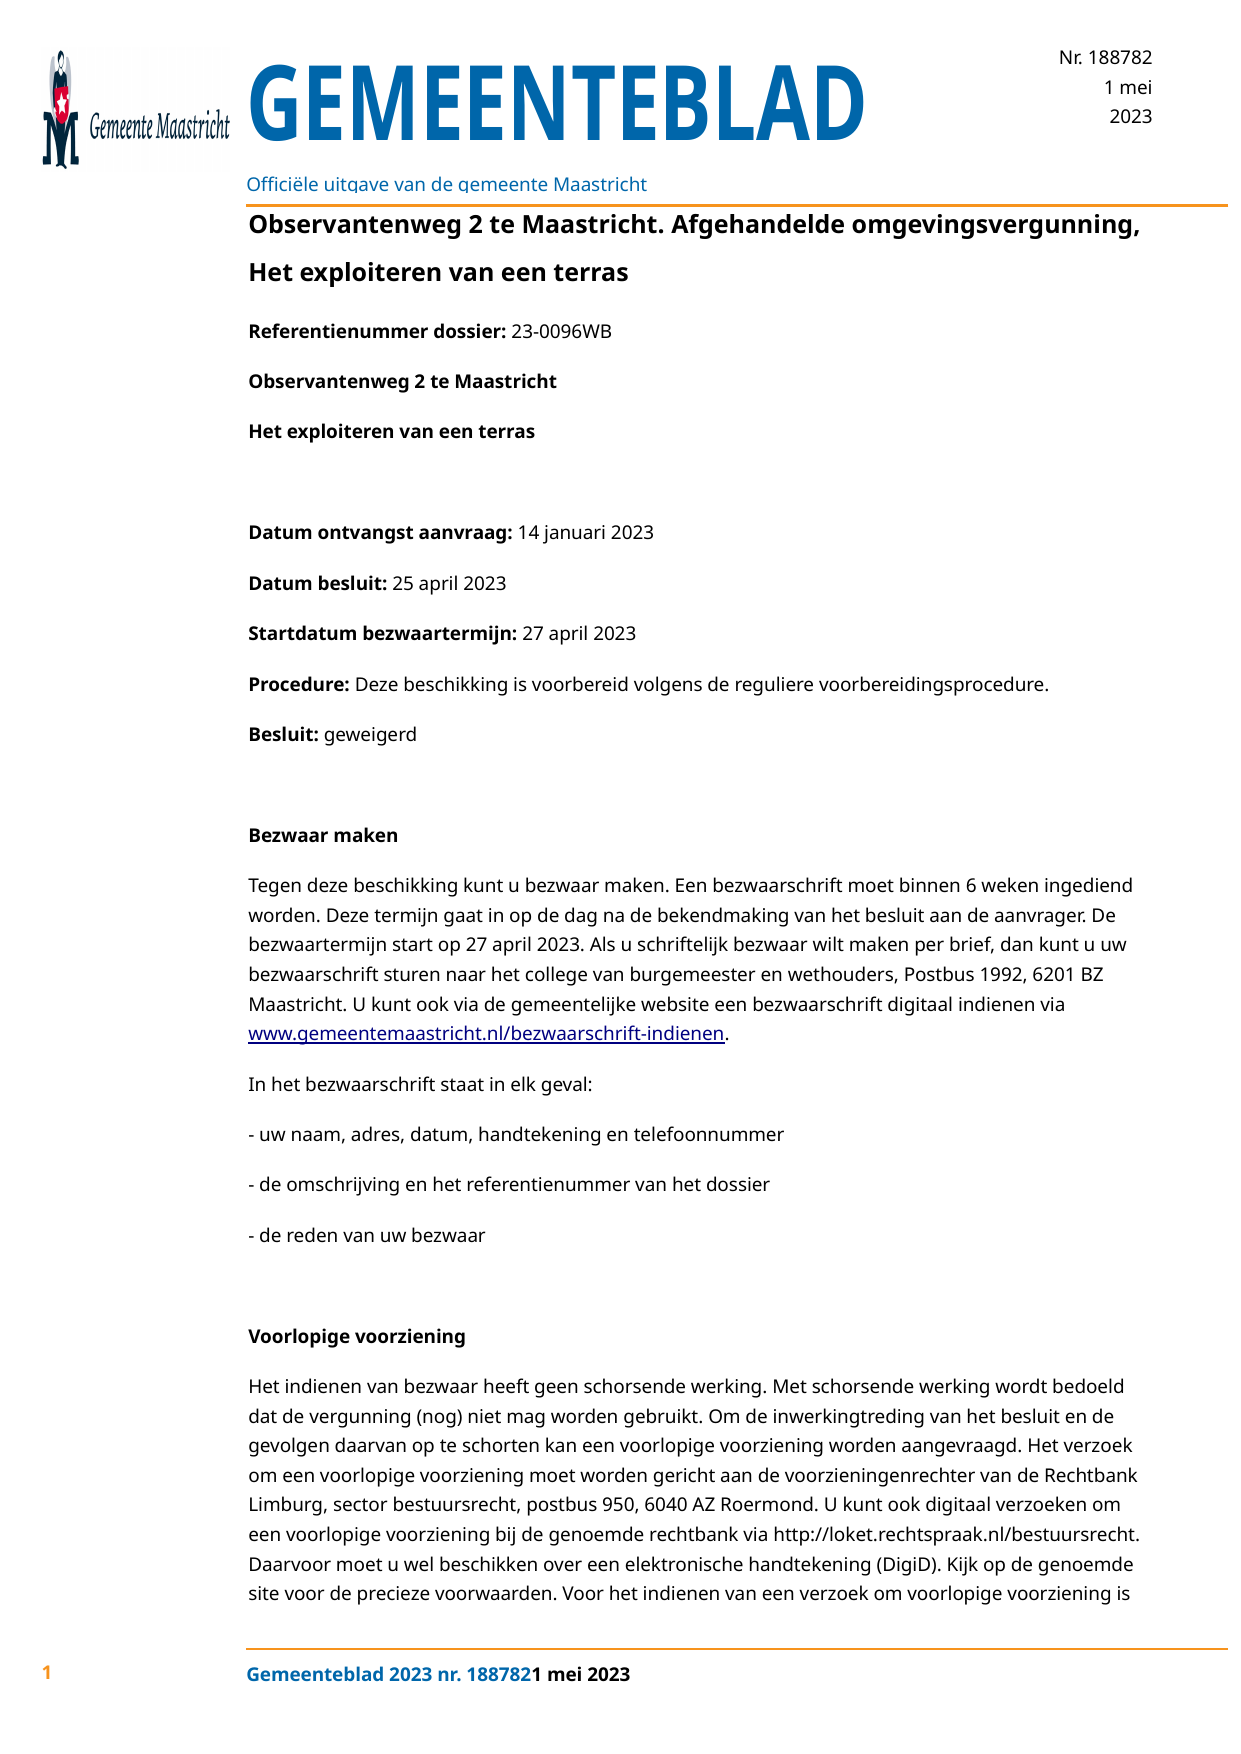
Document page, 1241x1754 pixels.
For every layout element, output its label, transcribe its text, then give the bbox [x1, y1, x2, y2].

text - uw naam, adres, datum, handtekening en telefoonnummer [248, 1121, 1152, 1147]
text Datum besluit: 25 april 2023 [248, 570, 1152, 596]
text Het indienen van bezwaar heeft geen schorsende werking. Met schorsende werking wordt bedoeld dat de vergunning (nog) niet mag worden gebruikt. Om de inwerkingtreding van het besluit en de gevolgen daarvan op te schorten kan een voorlopige voorziening worden aangevraagd. Het verzoek om een voorlopige voorziening moet worden gericht aan de voorzieningenrechter van de Rechtbank Limburg, sector bestuursrecht, postbus 950, 6040 AZ Roermond. U kunt ook digitaal verzoeken om een voorlopige voorziening bij de genoemde rechtbank via http://loket.rechtspraak.nl/bestuursrecht. Daarvoor moet u wel beschikken over een elektronische handtekening (DigiD). Kijk op de genoemde site voor de precieze voorwaarden. Voor het indienen van een verzoek om voorlopige voorziening is [248, 1373, 1152, 1606]
text In het bezwaarschrift staat in elk geval: [248, 1071, 1152, 1097]
text Startdatum bezwaartermijn: 27 april 2023 [248, 620, 1152, 646]
text Besluit: geweigerd [248, 721, 1152, 747]
text Tegen deze beschikking kunt u bezwaar maken. Een bezwaarschrift moet binnen 6 weken ingediend worden. Deze termijn gaat in op de dag na de bekendmaking van het besluit aan de aanvrager. De bezwaartermijn start op 27 april 2023. Als u schriftelijk bezwaar wilt maken per brief, dan kunt u uw bezwaarschrift sturen naar het college van burgemeester en wethouders, Postbus 1992, 6201 BZ Maastricht. U kunt ook via de gemeentelijke website een bezwaarschrift digitaal indienen via www.gemeentemaastricht.nl/bezwaarschrift-indienen. [248, 872, 1152, 1046]
text - de omschrijving en het referentienummer van het dossier [248, 1172, 1152, 1197]
picture [41, 47, 231, 172]
text Het exploiteren van een terras [248, 419, 1152, 444]
text Observantenweg 2 te Maastricht. Afgehandelde omgevingsvergunning, Het exploiteren van een terras [248, 207, 1152, 288]
text Referentienummer dossier: 23-0096WB [248, 318, 1152, 344]
text Voorlopige voorziening [248, 1323, 1152, 1349]
text Bezwaar maken [248, 822, 1152, 848]
text - de reden van uw bezwaar [248, 1222, 1152, 1248]
text Procedure: Deze beschikking is voorbereid volgens de reguliere voorbereidingsprocedure. [248, 671, 1152, 697]
text Observantenweg 2 te Maastricht [248, 368, 1152, 394]
text Datum ontvangst aanvraag: 14 januari 2023 [248, 519, 1152, 545]
